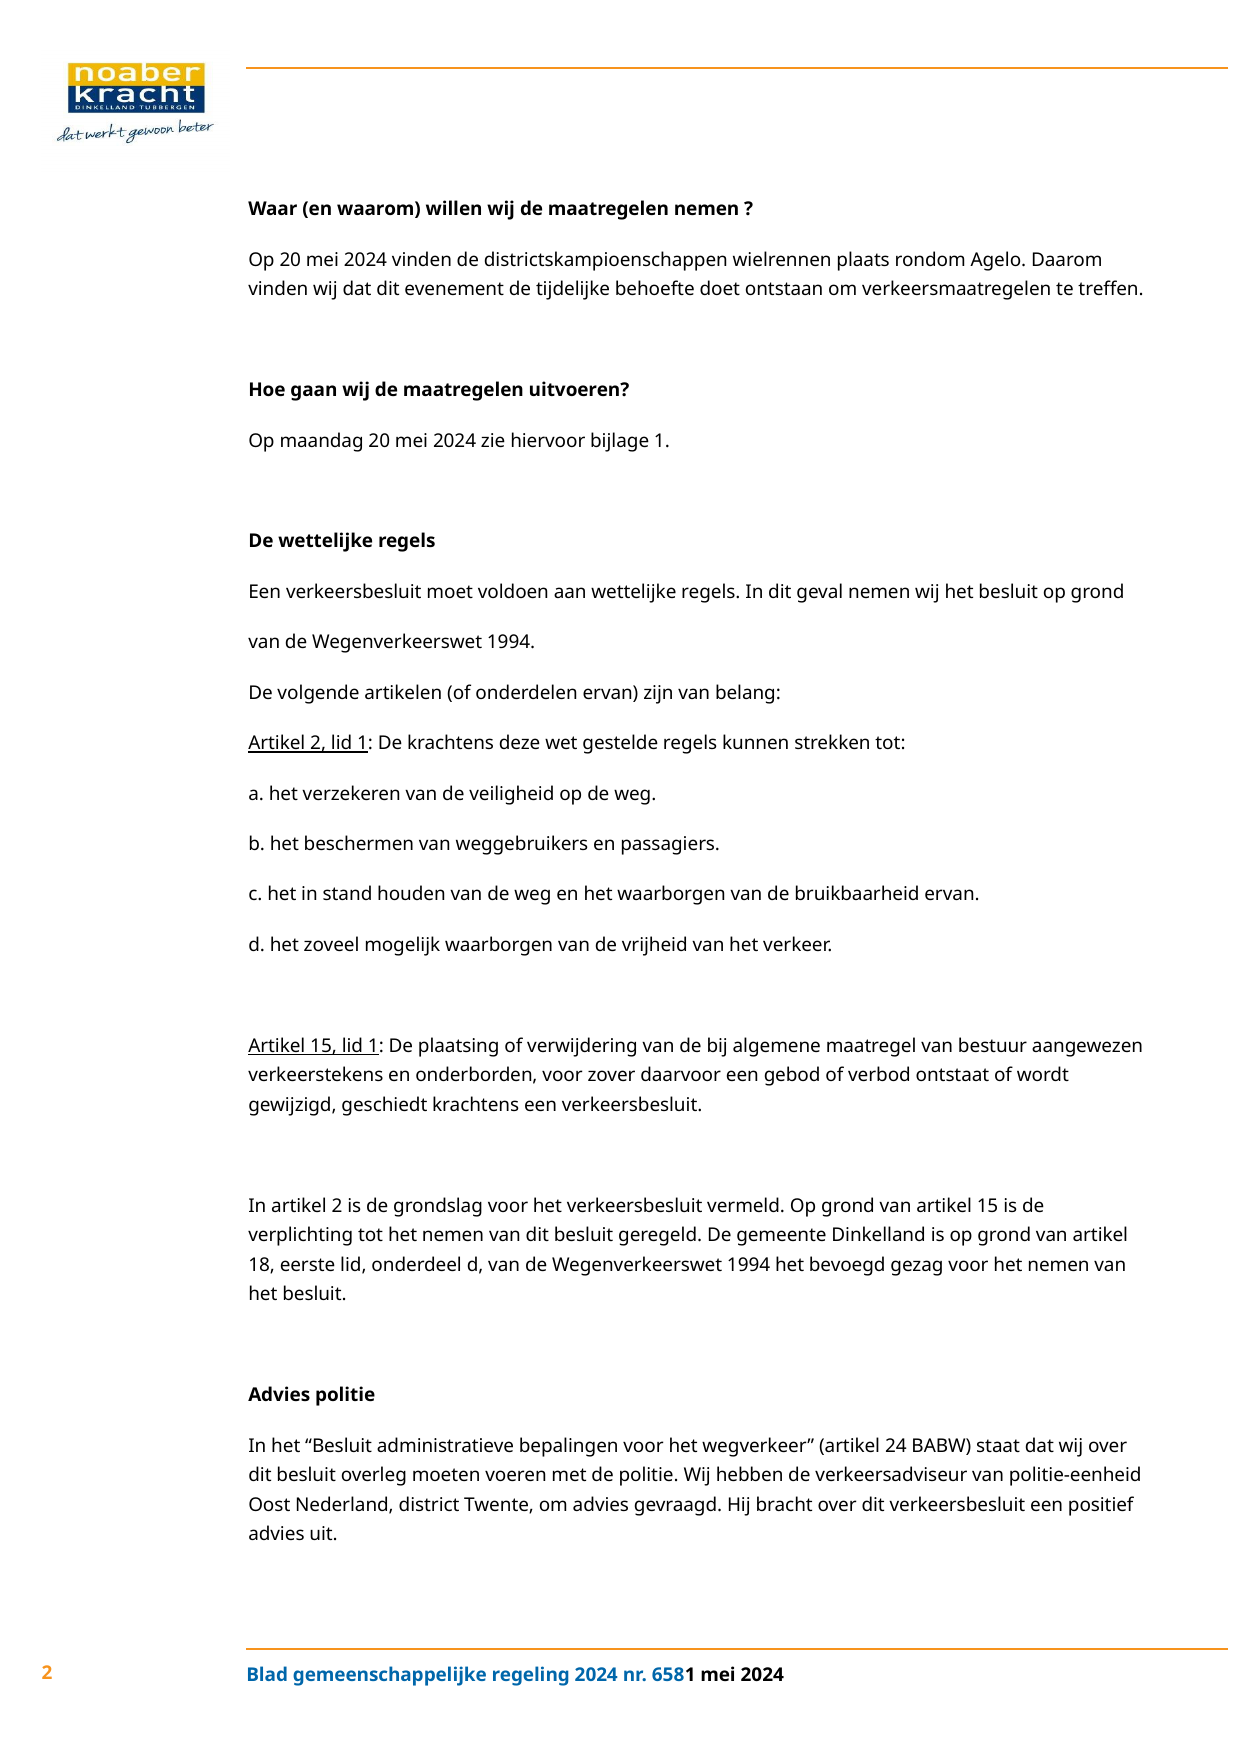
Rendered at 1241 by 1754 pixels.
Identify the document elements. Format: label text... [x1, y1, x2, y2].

text Een verkeersbesluit moet voldoen aan wettelijke regels. In dit geval nemen wij het besluit op grond [248, 578, 1152, 604]
text Advies politie [248, 1381, 1152, 1407]
text Op 20 mei 2024 vinden de districtskampioenschappen wielrennen plaats rondom Agelo. Daarom vinden wij dat dit evenement de tijdelijke behoefte doet ontstaan om verkeersmaatregelen te treffen. [248, 246, 1152, 301]
text In het “Besluit administratieve bepalingen voor het wegverkeer” (artikel 24 BABW) staat dat wij over dit besluit overleg moeten voeren met de politie. Wij hebben de verkeersadviseur van politie-eenheid Oost Nederland, district Twente, om advies gevraagd. Hij bracht over dit verkeersbesluit een positief advies uit. [248, 1432, 1152, 1546]
picture [41, 47, 231, 172]
text In artikel 2 is de grondslag voor het verkeersbesluit vermeld. Op grond van artikel 15 is de verplichting tot het nemen van dit besluit geregeld. De gemeente Dinkelland is op grond van artikel 18, eerste lid, onderdeel d, van de Wegenverkeerswet 1994 het bevoegd gezag voor het nemen van het besluit. [248, 1192, 1152, 1306]
text De volgende artikelen (of onderdelen ervan) zijn van belang: [248, 679, 1152, 705]
text a. het verzekeren van de veiligheid op de weg. [248, 780, 1152, 806]
text van de Wegenverkeerswet 1994. [248, 628, 1152, 654]
text Artikel 2, lid 1: De krachtens deze wet gestelde regels kunnen strekken tot: [248, 729, 1152, 755]
text De wettelijke regels [248, 528, 1152, 553]
text Artikel 15, lid 1: De plaatsing of verwijdering van de bij algemene maatregel van bestuur aangewezen verkeerstekens en onderborden, voor zover daarvoor een gebod of verbod ontstaat of wordt gewijzigd, geschiedt krachtens een verkeersbesluit. [248, 1032, 1152, 1117]
text d. het zoveel mogelijk waarborgen van de vrijheid van het verkeer. [248, 931, 1152, 957]
text Hoe gaan wij de maatregelen uitvoeren? [248, 376, 1152, 402]
text c. het in stand houden van de weg en het waarborgen van de bruikbaarheid ervan. [248, 881, 1152, 906]
text Op maandag 20 mei 2024 zie hiervoor bijlage 1. [248, 427, 1152, 453]
text b. het beschermen van weggebruikers en passagiers. [248, 830, 1152, 856]
text Waar (en waarom) willen wij de maatregelen nemen ? [248, 196, 1152, 221]
